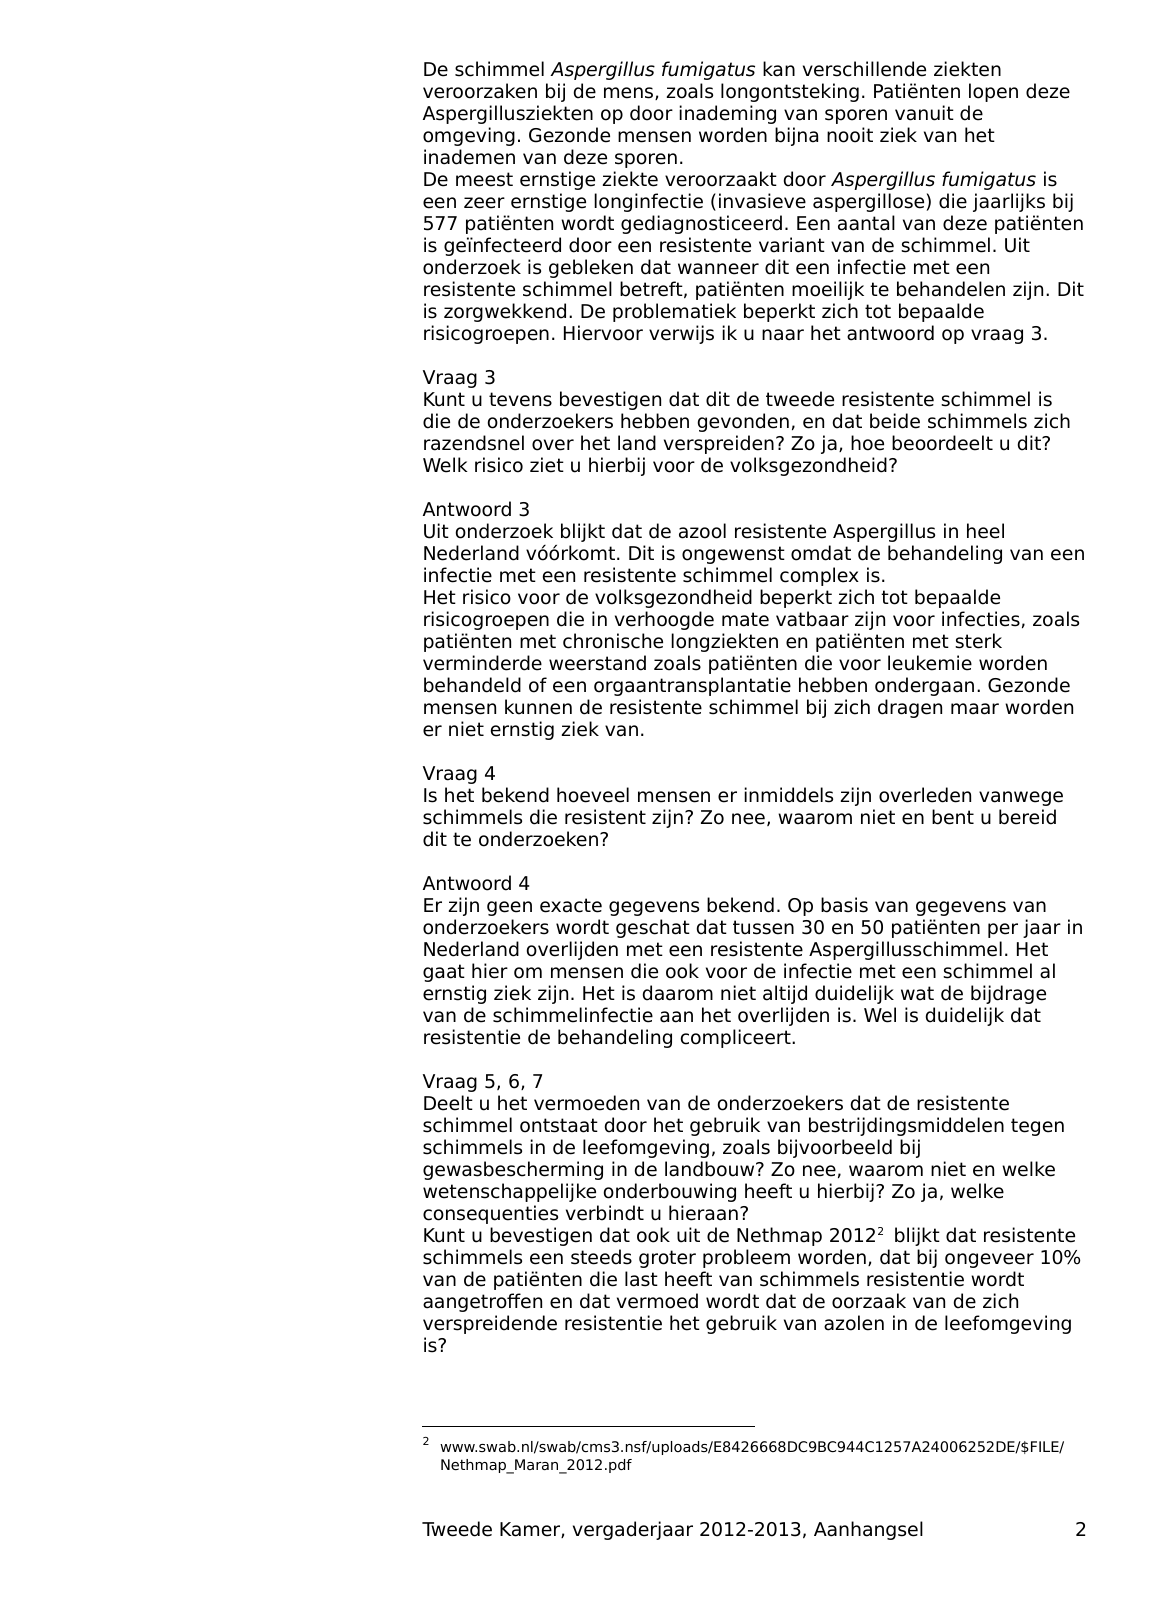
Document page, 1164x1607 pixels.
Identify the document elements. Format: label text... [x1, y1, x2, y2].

text Er zijn geen exacte gegevens bekend. Op basis van gegevens van onderzoekers wordt geschat dat tussen 30 en 50 patiënten per jaar in Nederland overlijden met een resistente Aspergillusschimmel. Het gaat hier om mensen die ook voor de infectie met een schimmel al ernstig ziek zijn. Het is daarom niet altijd duidelijk wat de bijdrage van de schimmelinfectie aan het overlijden is. Wel is duidelijk dat resistentie de behandeling compliceert. [422, 895, 1087, 1049]
text Vraag 4 [422, 763, 1087, 785]
text De schimmel Aspergillus fumigatus kan verschillende ziekten veroorzaken bij de mens, zoals longontsteking. Patiënten lopen deze Aspergillusziekten op door inademing van sporen vanuit de omgeving. Gezonde mensen worden bijna nooit ziek van het inademen van deze sporen. [422, 59, 1087, 169]
text Kunt u bevestigen dat ook uit de Nethmap 2012 blijkt dat resistente schimmels een steeds groter probleem worden, dat bij ongeveer 10% van de patiënten die last heeft van schimmels resistentie wordt aangetroffen en dat vermoed wordt dat de oorzaak van de zich verspreidende resistentie het gebruik van azolen in de leefomgeving is? [422, 1225, 1087, 1357]
text Antwoord 3 [422, 499, 1087, 521]
text Het risico voor de volksgezondheid beperkt zich tot bepaalde risicogroepen die in verhoogde mate vatbaar zijn voor infecties, zoals patiënten met chronische longziekten en patiënten met sterk verminderde weerstand zoals patiënten die voor leukemie worden behandeld of een orgaantransplantatie hebben ondergaan. Gezonde mensen kunnen de resistente schimmel bij zich dragen maar worden er niet ernstig ziek van. [422, 587, 1087, 741]
text Vraag 3 [422, 367, 1087, 389]
text Vraag 5, 6, 7 [422, 1071, 1087, 1093]
text Deelt u het vermoeden van de onderzoekers dat de resistente schimmel ontstaat door het gebruik van bestrijdingsmiddelen tegen schimmels in de leefomgeving, zoals bijvoorbeeld bij gewasbescherming in de landbouw? Zo nee, waarom niet en welke wetenschappelijke onderbouwing heeft u hierbij? Zo ja, welke consequenties verbindt u hieraan? [422, 1093, 1087, 1225]
text www.swab.nl/swab/cms3.nsf/uploads/E8426668DC9BC944C1257A24006252DE/$FILE/Nethmap_Maran_2012.pdf [422, 1435, 1087, 1474]
text Uit onderzoek blijkt dat de azool resistente Aspergillus in heel Nederland vóórkomt. Dit is ongewenst omdat de behandeling van een infectie met een resistente schimmel complex is. [422, 521, 1087, 587]
text Antwoord 4 [422, 873, 1087, 895]
text Kunt u tevens bevestigen dat dit de tweede resistente schimmel is die de onderzoekers hebben gevonden, en dat beide schimmels zich razendsnel over het land verspreiden? Zo ja, hoe beoordeelt u dit? Welk risico ziet u hierbij voor de volksgezondheid? [422, 389, 1087, 477]
text Is het bekend hoeveel mensen er inmiddels zijn overleden vanwege schimmels die resistent zijn? Zo nee, waarom niet en bent u bereid dit te onderzoeken? [422, 785, 1087, 851]
text De meest ernstige ziekte veroorzaakt door Aspergillus fumigatus is een zeer ernstige longinfectie (invasieve aspergillose) die jaarlijks bij 577 patiënten wordt gediagnosticeerd. Een aantal van deze patiënten is geïnfecteerd door een resistente variant van de schimmel. Uit onderzoek is gebleken dat wanneer dit een infectie met een resistente schimmel betreft, patiënten moeilijk te behandelen zijn. Dit is zorgwekkend. De problematiek beperkt zich tot bepaalde risicogroepen. Hiervoor verwijs ik u naar het antwoord op vraag 3. [422, 169, 1087, 345]
